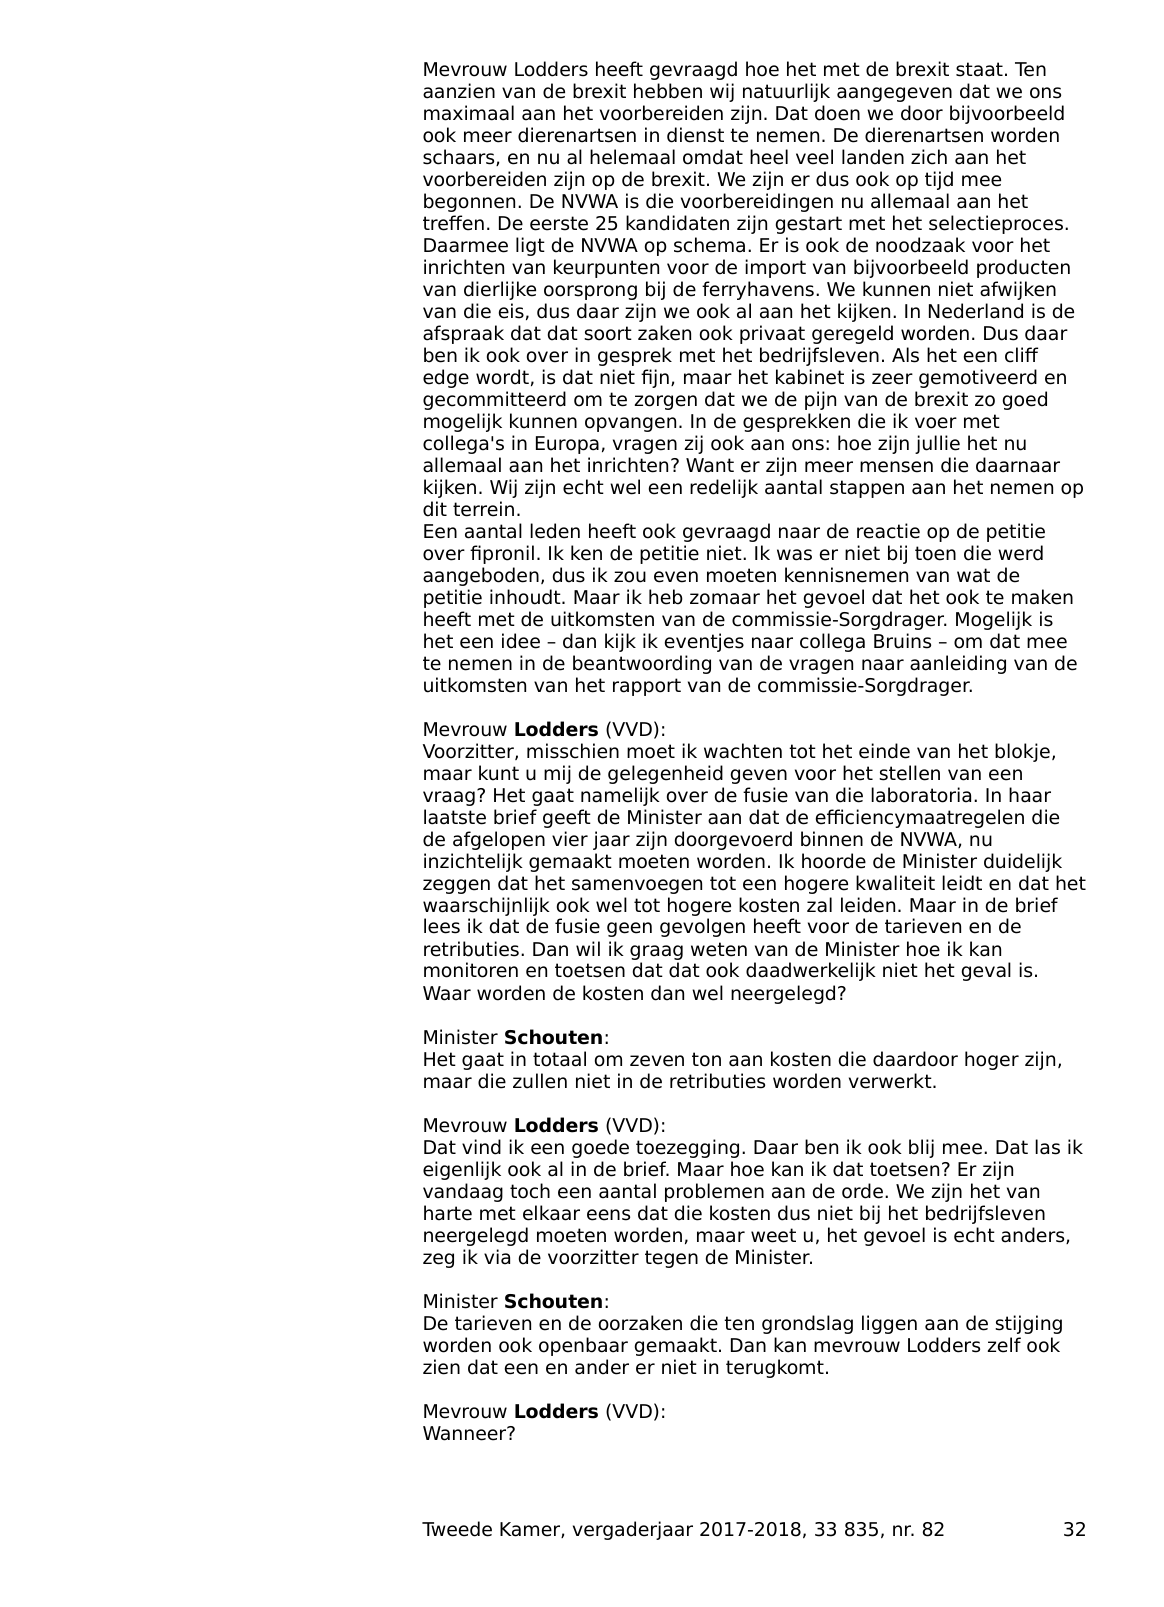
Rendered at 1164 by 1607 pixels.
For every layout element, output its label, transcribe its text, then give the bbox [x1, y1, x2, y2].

text Wanneer? [422, 1423, 1087, 1445]
text Minister Schouten: [422, 1027, 1087, 1048]
text Mevrouw Lodders heeft gevraagd hoe het met de brexit staat. Ten aanzien van de brexit hebben wij natuurlijk aangegeven dat we ons maximaal aan het voorbereiden zijn. Dat doen we door bijvoorbeeld ook meer dierenartsen in dienst te nemen. De dierenartsen worden schaars, en nu al helemaal omdat heel veel landen zich aan het voorbereiden zijn op de brexit. We zijn er dus ook op tijd mee begonnen. De NVWA is die voorbereidingen nu allemaal aan het treffen. De eerste 25 kandidaten zijn gestart met het selectieproces. Daarmee ligt de NVWA op schema. Er is ook de noodzaak voor het inrichten van keurpunten voor de import van bijvoorbeeld producten van dierlijke oorsprong bij de ferryhavens. We kunnen niet afwijken van die eis, dus daar zijn we ook al aan het kijken. In Nederland is de afspraak dat dat soort zaken ook privaat geregeld worden. Dus daar ben ik ook over in gesprek met het bedrijfsleven. Als het een cliff edge wordt, is dat niet fijn, maar het kabinet is zeer gemotiveerd en gecommitteerd om te zorgen dat we de pijn van de brexit zo goed mogelijk kunnen opvangen. In de gesprekken die ik voer met collega's in Europa, vragen zij ook aan ons: hoe zijn jullie het nu allemaal aan het inrichten? Want er zijn meer mensen die daarnaar kijken. Wij zijn echt wel een redelijk aantal stappen aan het nemen op dit terrein. [422, 59, 1087, 521]
text Mevrouw Lodders (VVD): [422, 1115, 1087, 1137]
text Voorzitter, misschien moet ik wachten tot het einde van het blokje, maar kunt u mij de gelegenheid geven voor het stellen van een vraag? Het gaat namelijk over de fusie van die laboratoria. In haar laatste brief geeft de Minister aan dat de efficiencymaatregelen die de afgelopen vier jaar zijn doorgevoerd binnen de NVWA, nu inzichtelijk gemaakt moeten worden. Ik hoorde de Minister duidelijk zeggen dat het samenvoegen tot een hogere kwaliteit leidt en dat het waarschijnlijk ook wel tot hogere kosten zal leiden. Maar in de brief lees ik dat de fusie geen gevolgen heeft voor de tarieven en de retributies. Dan wil ik graag weten van de Minister hoe ik kan monitoren en toetsen dat dat ook daadwerkelijk niet het geval is. Waar worden de kosten dan wel neergelegd? [422, 741, 1087, 1004]
text Minister Schouten: [422, 1291, 1087, 1313]
text Mevrouw Lodders (VVD): [422, 719, 1087, 741]
text Dat vind ik een goede toezegging. Daar ben ik ook blij mee. Dat las ik eigenlijk ook al in de brief. Maar hoe kan ik dat toetsen? Er zijn vandaag toch een aantal problemen aan de orde. We zijn het van harte met elkaar eens dat die kosten dus niet bij het bedrijfsleven neergelegd moeten worden, maar weet u, het gevoel is echt anders, zeg ik via de voorzitter tegen de Minister. [422, 1137, 1087, 1268]
text Mevrouw Lodders (VVD): [422, 1401, 1087, 1423]
text Het gaat in totaal om zeven ton aan kosten die daardoor hoger zijn, maar die zullen niet in de retributies worden verwerkt. [422, 1048, 1087, 1092]
text Een aantal leden heeft ook gevraagd naar de reactie op de petitie over fipronil. Ik ken de petitie niet. Ik was er niet bij toen die werd aangeboden, dus ik zou even moeten kennisnemen van wat de petitie inhoudt. Maar ik heb zomaar het gevoel dat het ook te maken heeft met de uitkomsten van de commissie-Sorgdrager. Mogelijk is het een idee – dan kijk ik eventjes naar collega Bruins – om dat mee te nemen in de beantwoording van de vragen naar aanleiding van de uitkomsten van het rapport van de commissie-Sorgdrager. [422, 521, 1087, 696]
text De tarieven en de oorzaken die ten grondslag liggen aan de stijging worden ook openbaar gemaakt. Dan kan mevrouw Lodders zelf ook zien dat een en ander er niet in terugkomt. [422, 1313, 1087, 1379]
